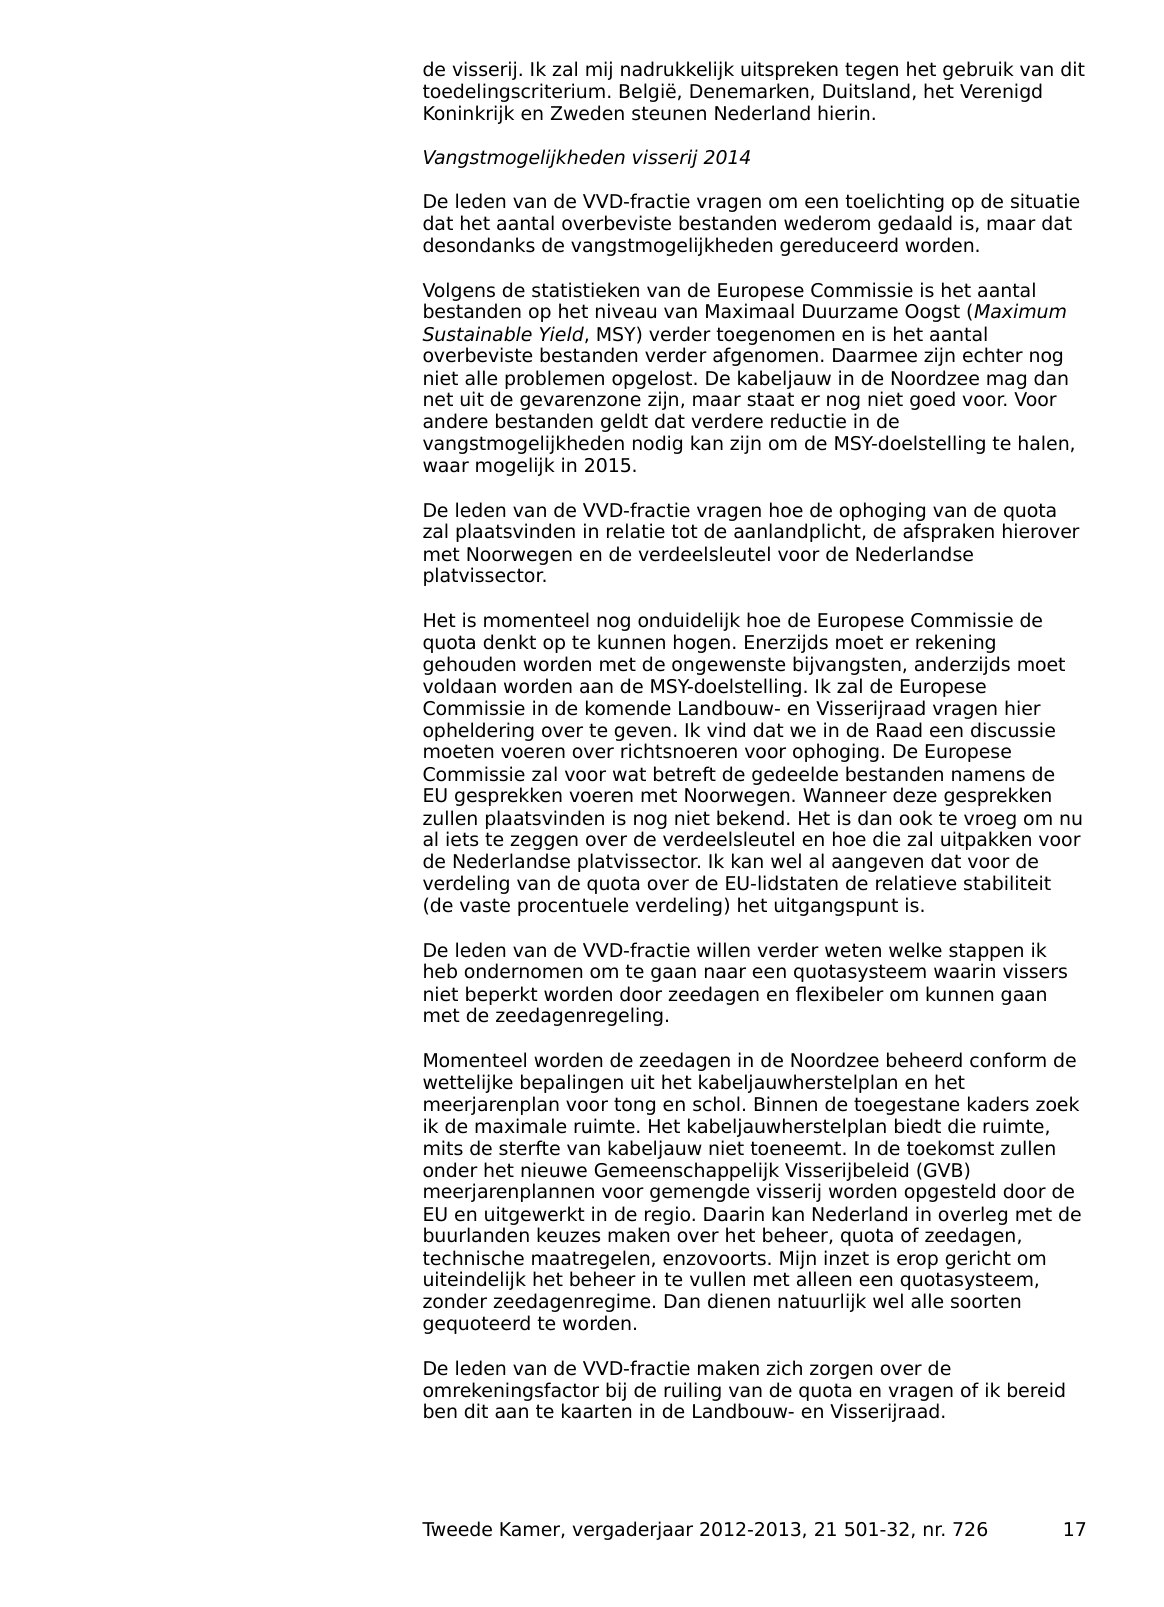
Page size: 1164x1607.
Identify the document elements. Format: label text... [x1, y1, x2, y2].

text de visserij. Ik zal mij nadrukkelijk uitspreken tegen het gebruik van dit toedelingscriterium. België, Denemarken, Duitsland, het Verenigd Koninkrijk en Zweden steunen Nederland hierin. [422, 59, 1087, 125]
text De leden van de VVD-fractie willen verder weten welke stappen ik heb ondernomen om te gaan naar een quotasysteem waarin vissers niet beperkt worden door zeedagen en flexibeler om kunnen gaan met de zeedagenregeling. [422, 939, 1087, 1027]
text De leden van de VVD-fractie maken zich zorgen over de omrekeningsfactor bij de ruiling van de quota en vragen of ik bereid ben dit aan te kaarten in de Landbouw- en Visserijraad. [422, 1357, 1087, 1423]
text Het is momenteel nog onduidelijk hoe de Europese Commissie de quota denkt op te kunnen hogen. Enerzijds moet er rekening gehouden worden met de ongewenste bijvangsten, anderzijds moet voldaan worden aan de MSY-doelstelling. Ik zal de Europese Commissie in de komende Landbouw- en Visserijraad vragen hier opheldering over te geven. Ik vind dat we in de Raad een discussie moeten voeren over richtsnoeren voor ophoging. De Europese Commissie zal voor wat betreft de gedeelde bestanden namens de EU gesprekken voeren met Noorwegen. Wanneer deze gesprekken zullen plaatsvinden is nog niet bekend. Het is dan ook te vroeg om nu al iets te zeggen over de verdeelsleutel en hoe die zal uitpakken voor de Nederlandse platvissector. Ik kan wel al aangeven dat voor de verdeling van de quota over de EU-lidstaten de relatieve stabiliteit (de vaste procentuele verdeling) het uitgangspunt is. [422, 609, 1087, 917]
text De leden van de VVD-fractie vragen hoe de ophoging van de quota zal plaatsvinden in relatie tot de aanlandplicht, de afspraken hierover met Noorwegen en de verdeelsleutel voor de Nederlandse platvissector. [422, 499, 1087, 587]
text De leden van de VVD-fractie vragen om een toelichting op de situatie dat het aantal overbeviste bestanden wederom gedaald is, maar dat desondanks de vangstmogelijkheden gereduceerd worden. [422, 191, 1087, 257]
text Momenteel worden de zeedagen in de Noordzee beheerd conform de wettelijke bepalingen uit het kabeljauwherstelplan en het meerjarenplan voor tong en schol. Binnen de toegestane kaders zoek ik de maximale ruimte. Het kabeljauwherstelplan biedt die ruimte, mits de sterfte van kabeljauw niet toeneemt. In de toekomst zullen onder het nieuwe Gemeenschappelijk Visserijbeleid (GVB) meerjarenplannen voor gemengde visserij worden opgesteld door de EU en uitgewerkt in de regio. Daarin kan Nederland in overleg met de buurlanden keuzes maken over het beheer, quota of zeedagen, technische maatregelen, enzovoorts. Mijn inzet is erop gericht om uiteindelijk het beheer in te vullen met alleen een quotasysteem, zonder zeedagenregime. Dan dienen natuurlijk wel alle soorten gequoteerd te worden. [422, 1049, 1087, 1335]
subtitle Vangstmogelijkheden visserij 2014 [422, 147, 1087, 169]
text Volgens de statistieken van de Europese Commissie is het aantal bestanden op het niveau van Maximaal Duurzame Oogst (Maximum Sustainable Yield, MSY) verder toegenomen en is het aantal overbeviste bestanden verder afgenomen. Daarmee zijn echter nog niet alle problemen opgelost. De kabeljauw in de Noordzee mag dan net uit de gevarenzone zijn, maar staat er nog niet goed voor. Voor andere bestanden geldt dat verdere reductie in de vangstmogelijkheden nodig kan zijn om de MSY-doelstelling te halen, waar mogelijk in 2015. [422, 279, 1087, 477]
